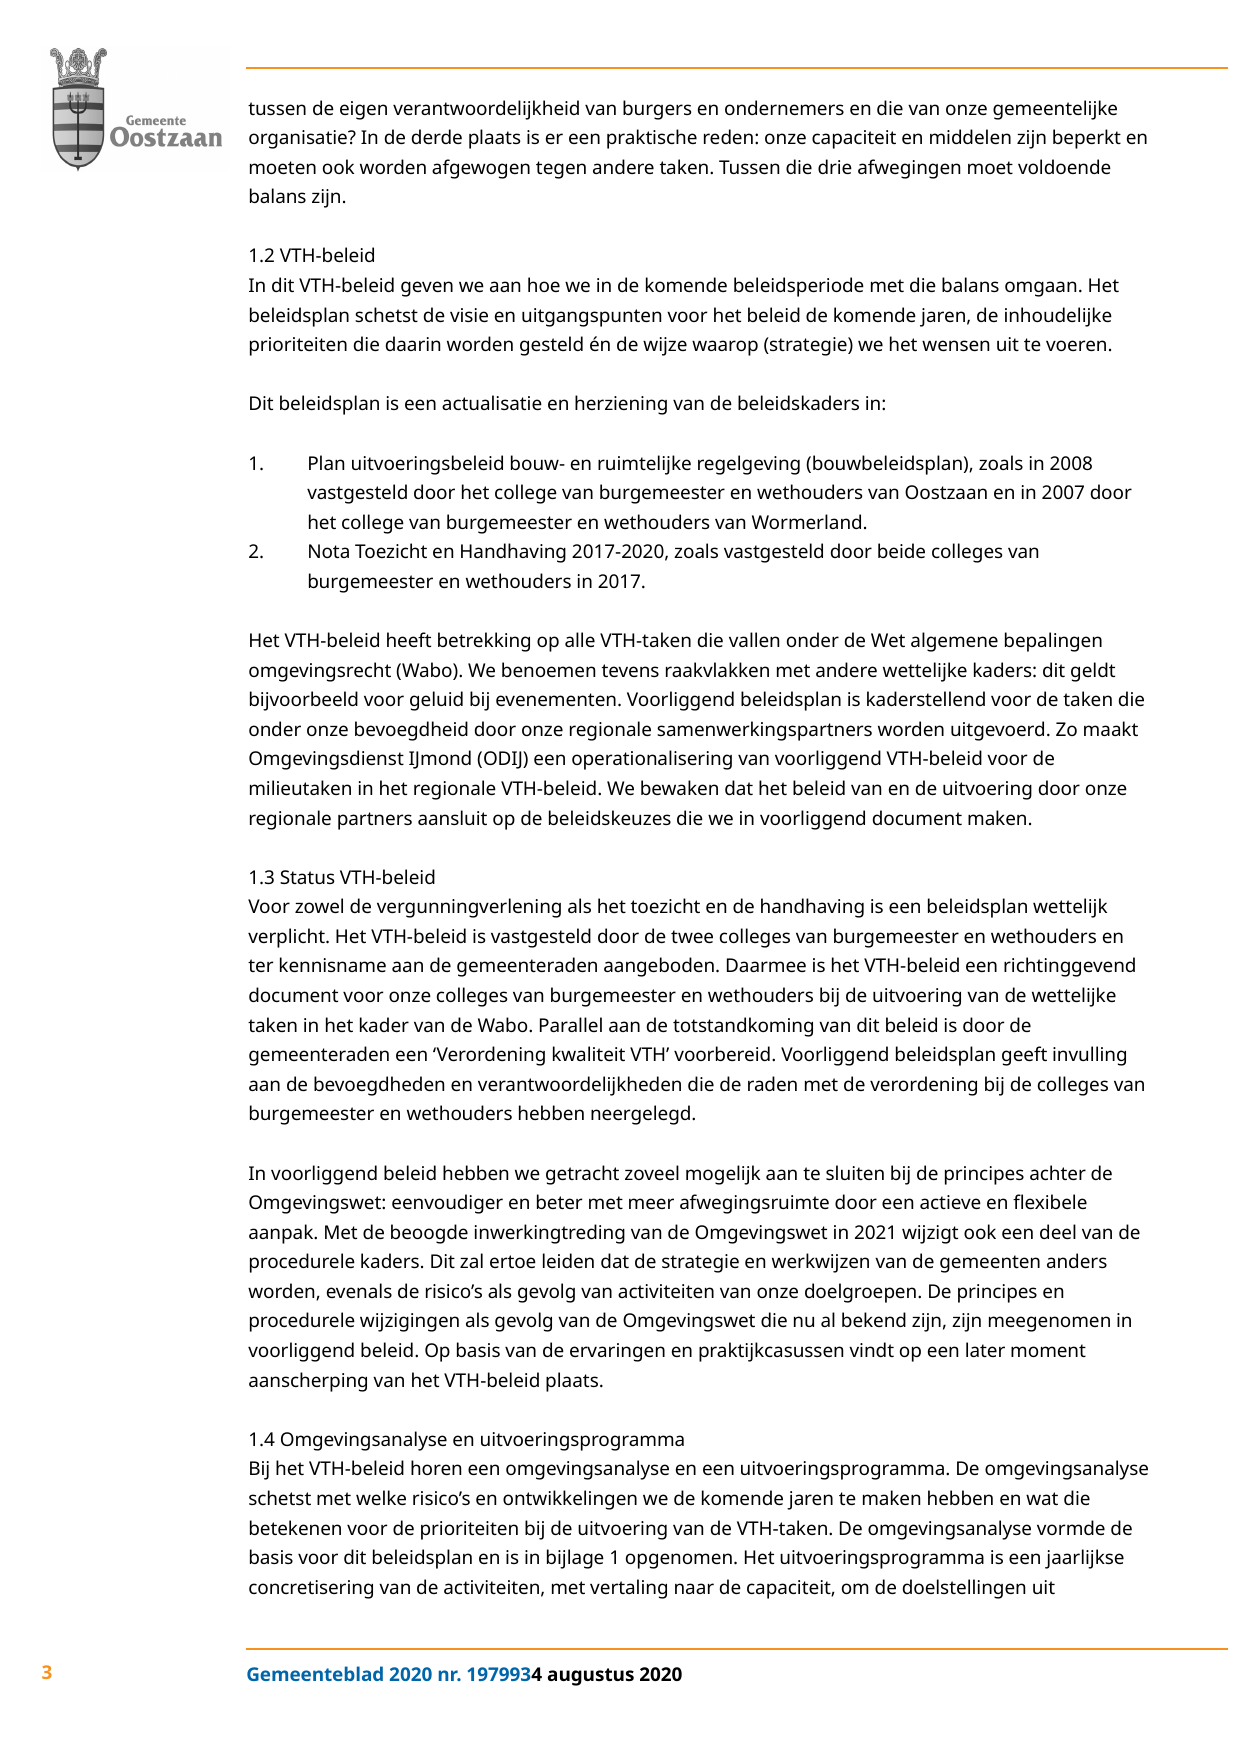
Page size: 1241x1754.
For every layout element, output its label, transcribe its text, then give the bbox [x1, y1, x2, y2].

picture [41, 47, 231, 172]
text In voorliggend beleid hebben we getracht zoveel mogelijk aan te sluiten bij de principes achter de Omgevingswet: eenvoudiger en beter met meer afwegingsruimte door een actieve en flexibele aanpak. Met de beoogde inwerkingtreding van de Omgevingswet in 2021 wijzigt ook een deel van de procedurele kaders. Dit zal ertoe leiden dat de strategie en werkwijzen van de gemeenten anders worden, evenals de risico’s als gevolg van activiteiten van onze doelgroepen. De principes en procedurele wijzigingen als gevolg van de Omgevingswet die nu al bekend zijn, zijn meegenomen in voorliggend beleid. Op basis van de ervaringen en praktijkcasussen vindt op een later moment aanscherping van het VTH-beleid plaats. [248, 1160, 1152, 1393]
text 1.3 Status VTH-beleid [248, 864, 1152, 890]
text Bij het VTH-beleid horen een omgevingsanalyse en een uitvoeringsprogramma. De omgevingsanalyse schetst met welke risico’s en ontwikkelingen we de komende jaren te maken hebben en wat die betekenen voor de prioriteiten bij de uitvoering van de VTH-taken. De omgevingsanalyse vormde de basis voor dit beleidsplan en is in bijlage 1 opgenomen. Het uitvoeringsprogramma is een jaarlijkse concretisering van de activiteiten, met vertaling naar de capaciteit, om de doelstellingen uit [248, 1456, 1152, 1600]
text tussen de eigen verantwoordelijkheid van burgers en ondernemers en die van onze gemeentelijke organisatie? In de derde plaats is er een praktische reden: onze capaciteit en middelen zijn beperkt en moeten ook worden afgewogen tegen andere taken. Tussen die drie afwegingen moet voldoende balans zijn. [248, 95, 1152, 209]
text In dit VTH-beleid geven we aan hoe we in de komende beleidsperiode met die balans omgaan. Het beleidsplan schetst de visie en uitgangspunten voor het beleid de komende jaren, de inhoudelijke prioriteiten die daarin worden gesteld én de wijze waarop (strategie) we het wensen uit te voeren. [248, 272, 1152, 357]
list Nota Toezicht en Handhaving 2017-2020, zoals vastgesteld door beide colleges van burgemeester en wethouders in 2017. [248, 538, 1152, 594]
text 1.4 Omgevingsanalyse en uitvoeringsprogramma [248, 1426, 1152, 1452]
list Plan uitvoeringsbeleid bouw‐ en ruimtelijke regelgeving (bouwbeleidsplan), zoals in 2008 vastgesteld door het college van burgemeester en wethouders van Oostzaan en in 2007 door het college van burgemeester en wethouders van Wormerland. [248, 450, 1152, 535]
text Voor zowel de vergunningverlening als het toezicht en de handhaving is een beleidsplan wettelijk verplicht. Het VTH-beleid is vastgesteld door de twee colleges van burgemeester en wethouders en ter kennisname aan de gemeenteraden aangeboden. Daarmee is het VTH-beleid een richtinggevend document voor onze colleges van burgemeester en wethouders bij de uitvoering van de wettelijke taken in het kader van de Wabo. Parallel aan de totstandkoming van dit beleid is door de gemeenteraden een ‘Verordening kwaliteit VTH’ voorbereid. Voorliggend beleidsplan geeft invulling aan de bevoegdheden en verantwoordelijkheden die de raden met de verordening bij de colleges van burgemeester en wethouders hebben neergelegd. [248, 893, 1152, 1126]
text 1.2 VTH-beleid [248, 243, 1152, 268]
text Dit beleidsplan is een actualisatie en herziening van de beleidskaders in: [248, 391, 1152, 416]
text Het VTH-beleid heeft betrekking op alle VTH-taken die vallen onder de Wet algemene bepalingen omgevingsrecht (Wabo). We benoemen tevens raakvlakken met andere wettelijke kaders: dit geldt bijvoorbeeld voor geluid bij evenementen. Voorliggend beleidsplan is kaderstellend voor de taken die onder onze bevoegdheid door onze regionale samenwerkingspartners worden uitgevoerd. Zo maakt Omgevingsdienst IJmond (ODIJ) een operationalisering van voorliggend VTH-beleid voor de milieutaken in het regionale VTH-beleid. We bewaken dat het beleid van en de uitvoering door onze regionale partners aansluit op de beleidskeuzes die we in voorliggend document maken. [248, 627, 1152, 831]
